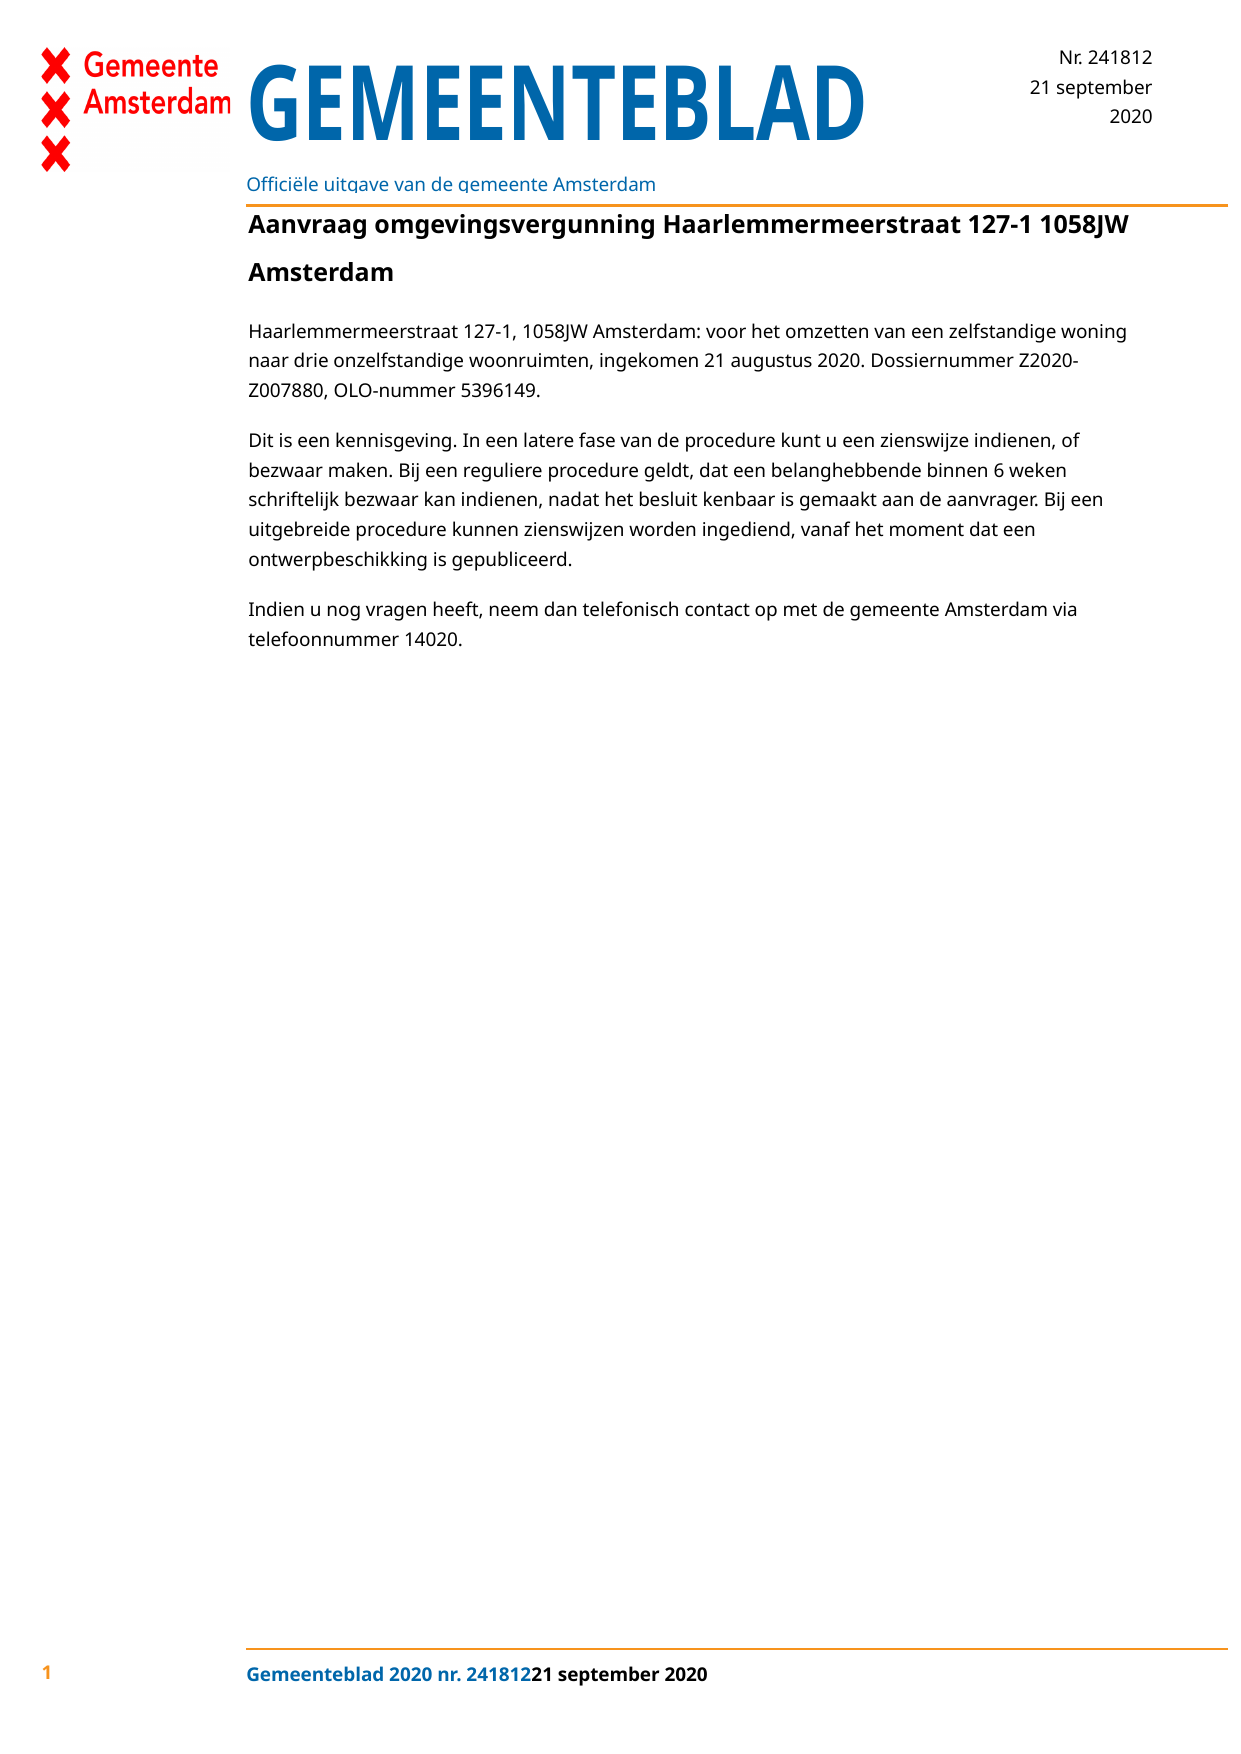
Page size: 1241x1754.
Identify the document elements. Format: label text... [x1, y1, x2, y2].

text Aanvraag omgevingsvergunning Haarlemmermeerstraat 127-1 1058JW Amsterdam [248, 207, 1152, 288]
text Indien u nog vragen heeft, neem dan telefonisch contact op met de gemeente Amsterdam via telefoonnummer 14020. [248, 596, 1152, 652]
picture [41, 47, 231, 172]
text Dit is een kennisgeving. In een latere fase van de procedure kunt u een zienswijze indienen, of bezwaar maken. Bij een reguliere procedure geldt, dat een belanghebbende binnen 6 weken schriftelijk bezwaar kan indienen, nadat het besluit kenbaar is gemaakt aan de aanvrager. Bij een uitgebreide procedure kunnen zienswijzen worden ingediend, vanaf het moment dat een ontwerpbeschikking is gepubliceerd. [248, 427, 1152, 572]
text Haarlemmermeerstraat 127-1, 1058JW Amsterdam: voor het omzetten van een zelfstandige woning naar drie onzelfstandige woonruimten, ingekomen 21 augustus 2020. Dossiernummer Z2020-Z007880, OLO-nummer 5396149. [248, 318, 1152, 403]
